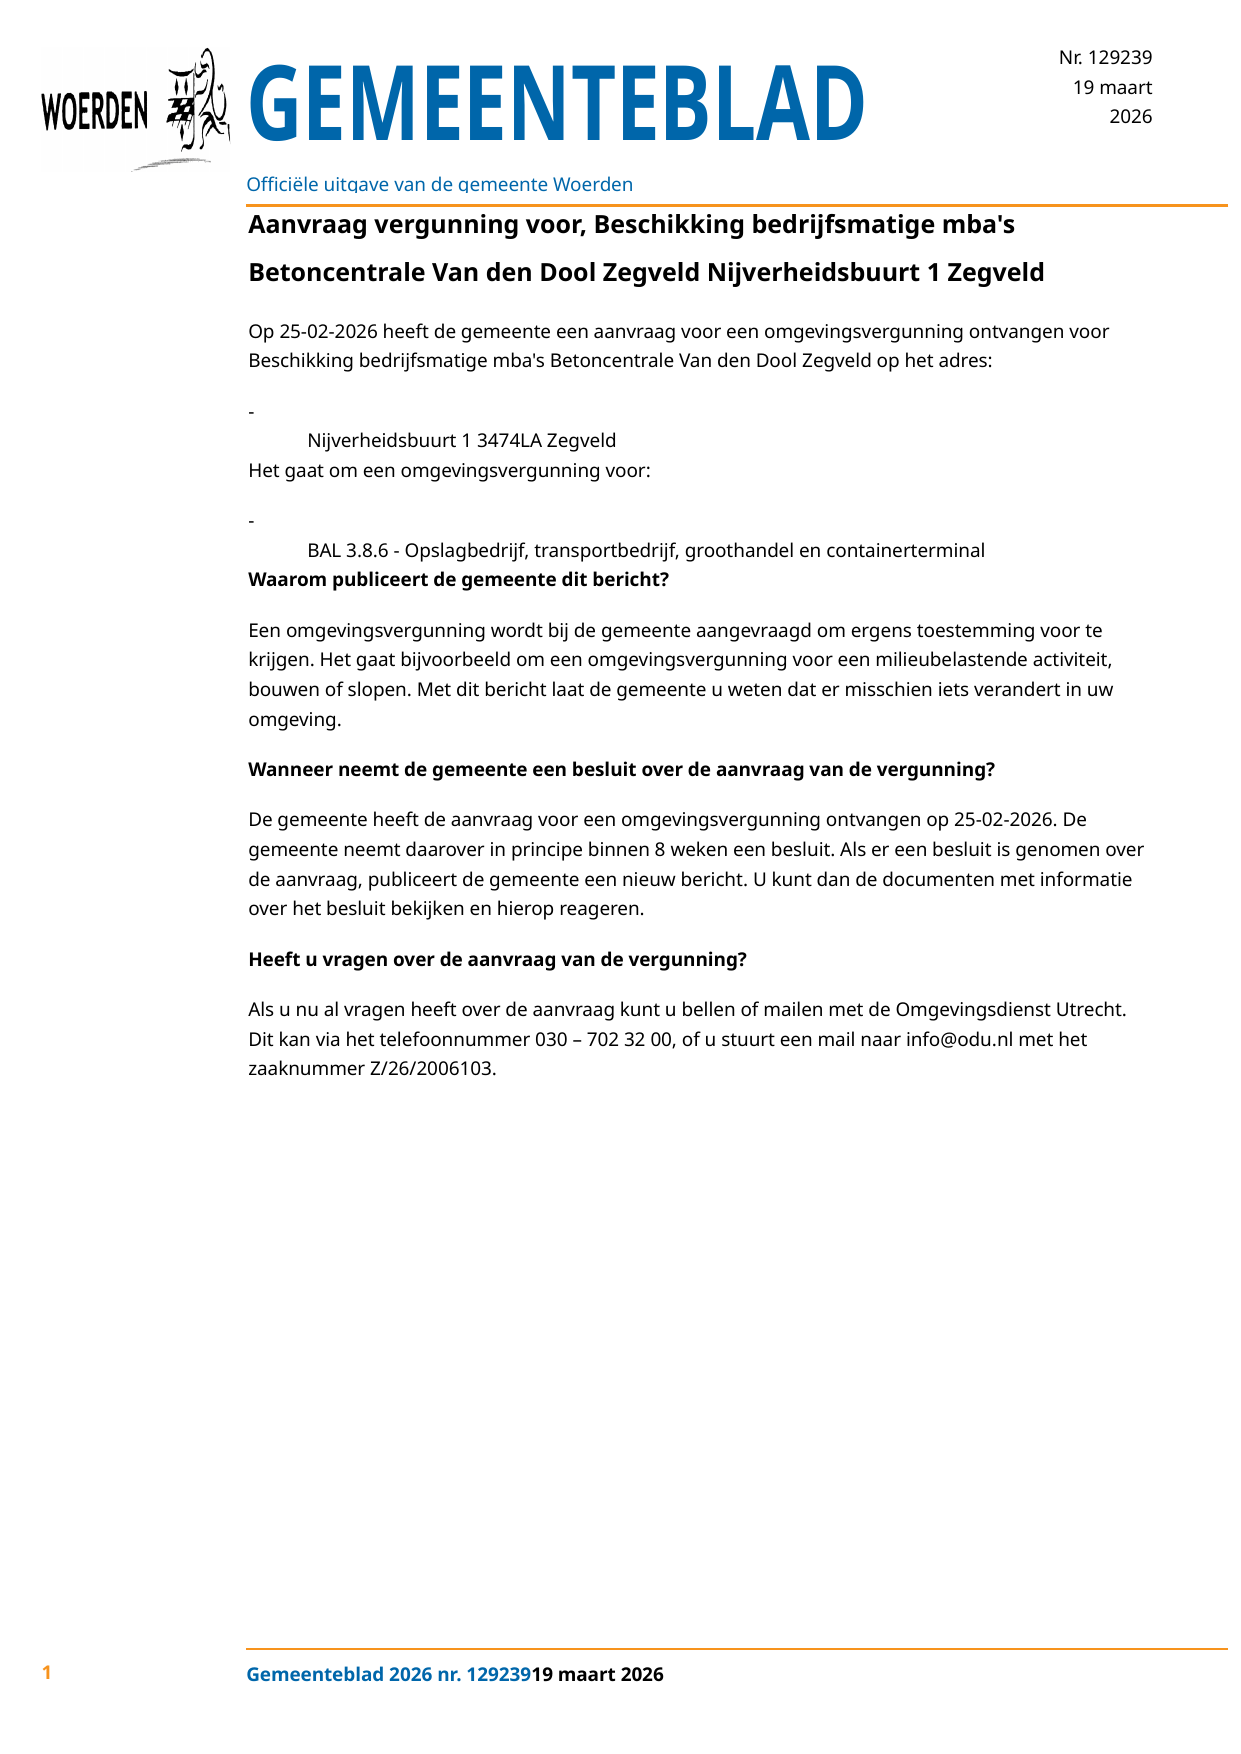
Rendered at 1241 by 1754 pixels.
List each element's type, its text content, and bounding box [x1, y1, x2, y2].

text Heeft u vragen over de aanvraag van de vergunning? [248, 946, 1152, 972]
text Een omgevingsvergunning wordt bij de gemeente aangevraagd om ergens toestemming voor te krijgen. Het gaat bijvoorbeeld om een omgevingsvergunning voor een milieubelastende activiteit, bouwen of slopen. Met dit bericht laat de gemeente u weten dat er misschien iets verandert in uw omgeving. [248, 617, 1152, 732]
text Als u nu al vragen heeft over de aanvraag kunt u bellen of mailen met de Omgevingsdienst Utrecht. Dit kan via het telefoonnummer 030 – 702 32 00, of u stuurt een mail naar info@odu.nl met het zaaknummer Z/26/2006103. [248, 996, 1152, 1081]
text Het gaat om een omgevingsvergunning voor: [248, 457, 1152, 483]
text Waarom publiceert de gemeente dit bericht? [248, 567, 1152, 592]
text De gemeente heeft de aanvraag voor een omgevingsvergunning ontvangen op 25-02-2026. De gemeente neemt daarover in principe binnen 8 weken een besluit. Als er een besluit is genomen over de aanvraag, publiceert de gemeente een nieuw bericht. U kunt dan de documenten met informatie over het besluit bekijken en hierop reageren. [248, 807, 1152, 921]
text Op 25-02-2026 heeft de gemeente een aanvraag voor een omgevingsvergunning ontvangen voor Beschikking bedrijfsmatige mba's Betoncentrale Van den Dool Zegveld op het adres: [248, 318, 1152, 373]
list BAL 3.8.6 - Opslagbedrijf, transportbedrijf, groothandel en containerterminal [248, 537, 1152, 563]
picture [41, 47, 231, 172]
list Nijverheidsbuurt 1 3474LA Zegveld [248, 427, 1152, 453]
text Wanneer neemt de gemeente een besluit over de aanvraag van de vergunning? [248, 756, 1152, 782]
text Aanvraag vergunning voor, Beschikking bedrijfsmatige mba's Betoncentrale Van den Dool Zegveld Nijverheidsbuurt 1 Zegveld [248, 207, 1152, 288]
